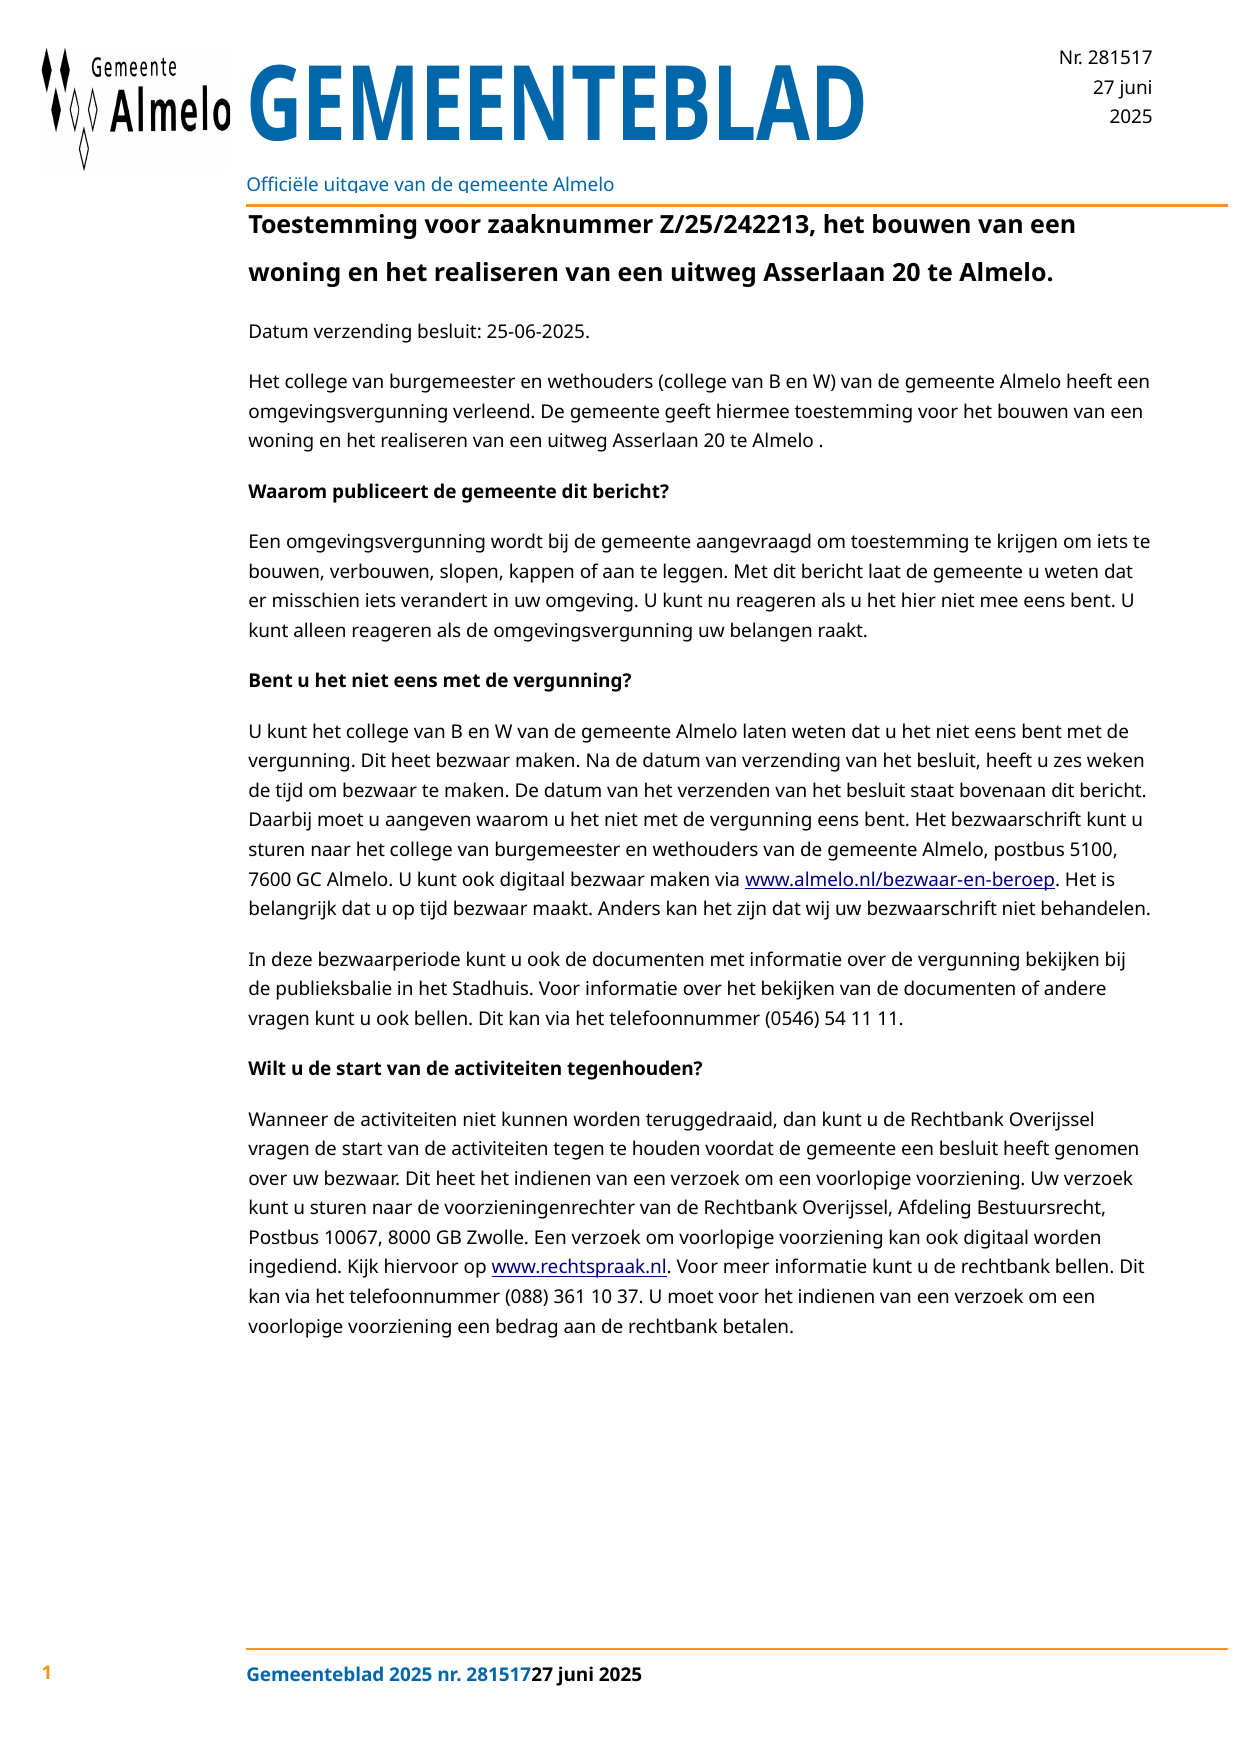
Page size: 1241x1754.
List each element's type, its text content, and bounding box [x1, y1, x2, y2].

text Een omgevingsvergunning wordt bij de gemeente aangevraagd om toestemming te krijgen om iets te bouwen, verbouwen, slopen, kappen of aan te leggen. Met dit bericht laat de gemeente u weten dat er misschien iets verandert in uw omgeving. U kunt nu reageren als u het hier niet mee eens bent. U kunt alleen reageren als de omgevingsvergunning uw belangen raakt. [248, 528, 1152, 643]
text Wanneer de activiteiten niet kunnen worden teruggedraaid, dan kunt u de Rechtbank Overijssel vragen de start van de activiteiten tegen te houden voordat de gemeente een besluit heeft genomen over uw bezwaar. Dit heet het indienen van een verzoek om een voorlopige voorziening. Uw verzoek kunt u sturen naar de voorzieningenrechter van de Rechtbank Overijssel, Afdeling Bestuursrecht, Postbus 10067, 8000 GB Zwolle. Een verzoek om voorlopige voorziening kan ook digitaal worden ingediend. Kijk hiervoor op www.rechtspraak.nl. Voor meer informatie kunt u de rechtbank bellen. Dit kan via het telefoonnummer (088) 361 10 37. U moet voor het indienen van een verzoek om een voorlopige voorziening een bedrag aan de rechtbank betalen. [248, 1106, 1152, 1339]
picture [41, 47, 231, 172]
text Wilt u de start van de activiteiten tegenhouden? [248, 1055, 1152, 1081]
text Datum verzending besluit: 25-06-2025. [248, 318, 1152, 344]
text In deze bezwaarperiode kunt u ook de documenten met informatie over de vergunning bekijken bij de publieksbalie in het Stadhuis. Voor informatie over het bekijken van de documenten of andere vragen kunt u ook bellen. Dit kan via het telefoonnummer (0546) 54 11 11. [248, 946, 1152, 1031]
text Waarom publiceert de gemeente dit bericht? [248, 478, 1152, 504]
text Toestemming voor zaaknummer Z/25/242213, het bouwen van een woning en het realiseren van een uitweg Asserlaan 20 te Almelo. [248, 207, 1152, 288]
text U kunt het college van B en W van de gemeente Almelo laten weten dat u het niet eens bent met de vergunning. Dit heet bezwaar maken. Na de datum van verzending van het besluit, heeft u zes weken de tijd om bezwaar te maken. De datum van het verzenden van het besluit staat bovenaan dit bericht. Daarbij moet u aangeven waarom u het niet met de vergunning eens bent. Het bezwaarschrift kunt u sturen naar het college van burgemeester en wethouders van de gemeente Almelo, postbus 5100, 7600 GC Almelo. U kunt ook digitaal bezwaar maken via www.almelo.nl/bezwaar-en-beroep. Het is belangrijk dat u op tijd bezwaar maakt. Anders kan het zijn dat wij uw bezwaarschrift niet behandelen. [248, 718, 1152, 921]
text Het college van burgemeester en wethouders (college van B en W) van de gemeente Almelo heeft een omgevingsvergunning verleend. De gemeente geeft hiermee toestemming voor het bouwen van een woning en het realiseren van een uitweg Asserlaan 20 te Almelo . [248, 368, 1152, 453]
text Bent u het niet eens met de vergunning? [248, 667, 1152, 693]
